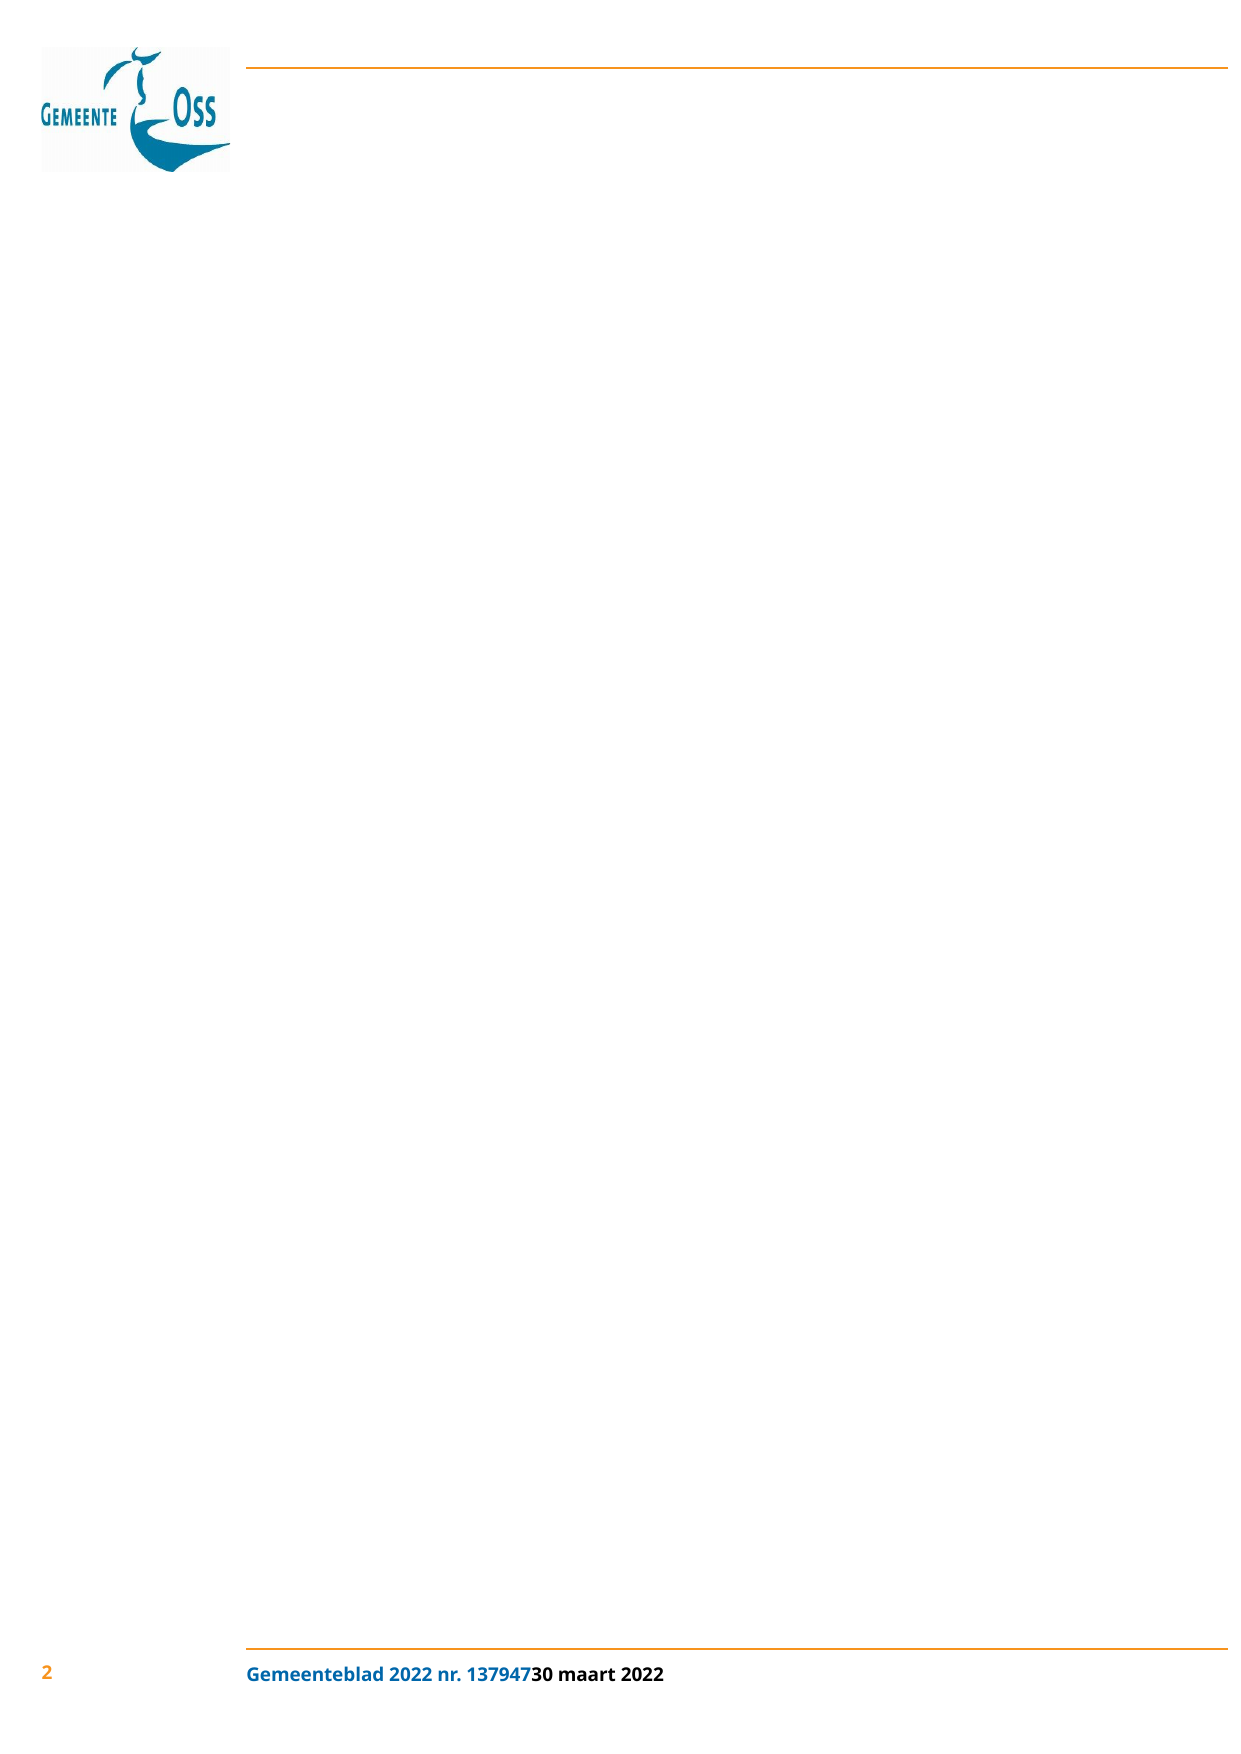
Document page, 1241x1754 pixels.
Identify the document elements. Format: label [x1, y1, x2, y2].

picture [41, 47, 231, 172]
